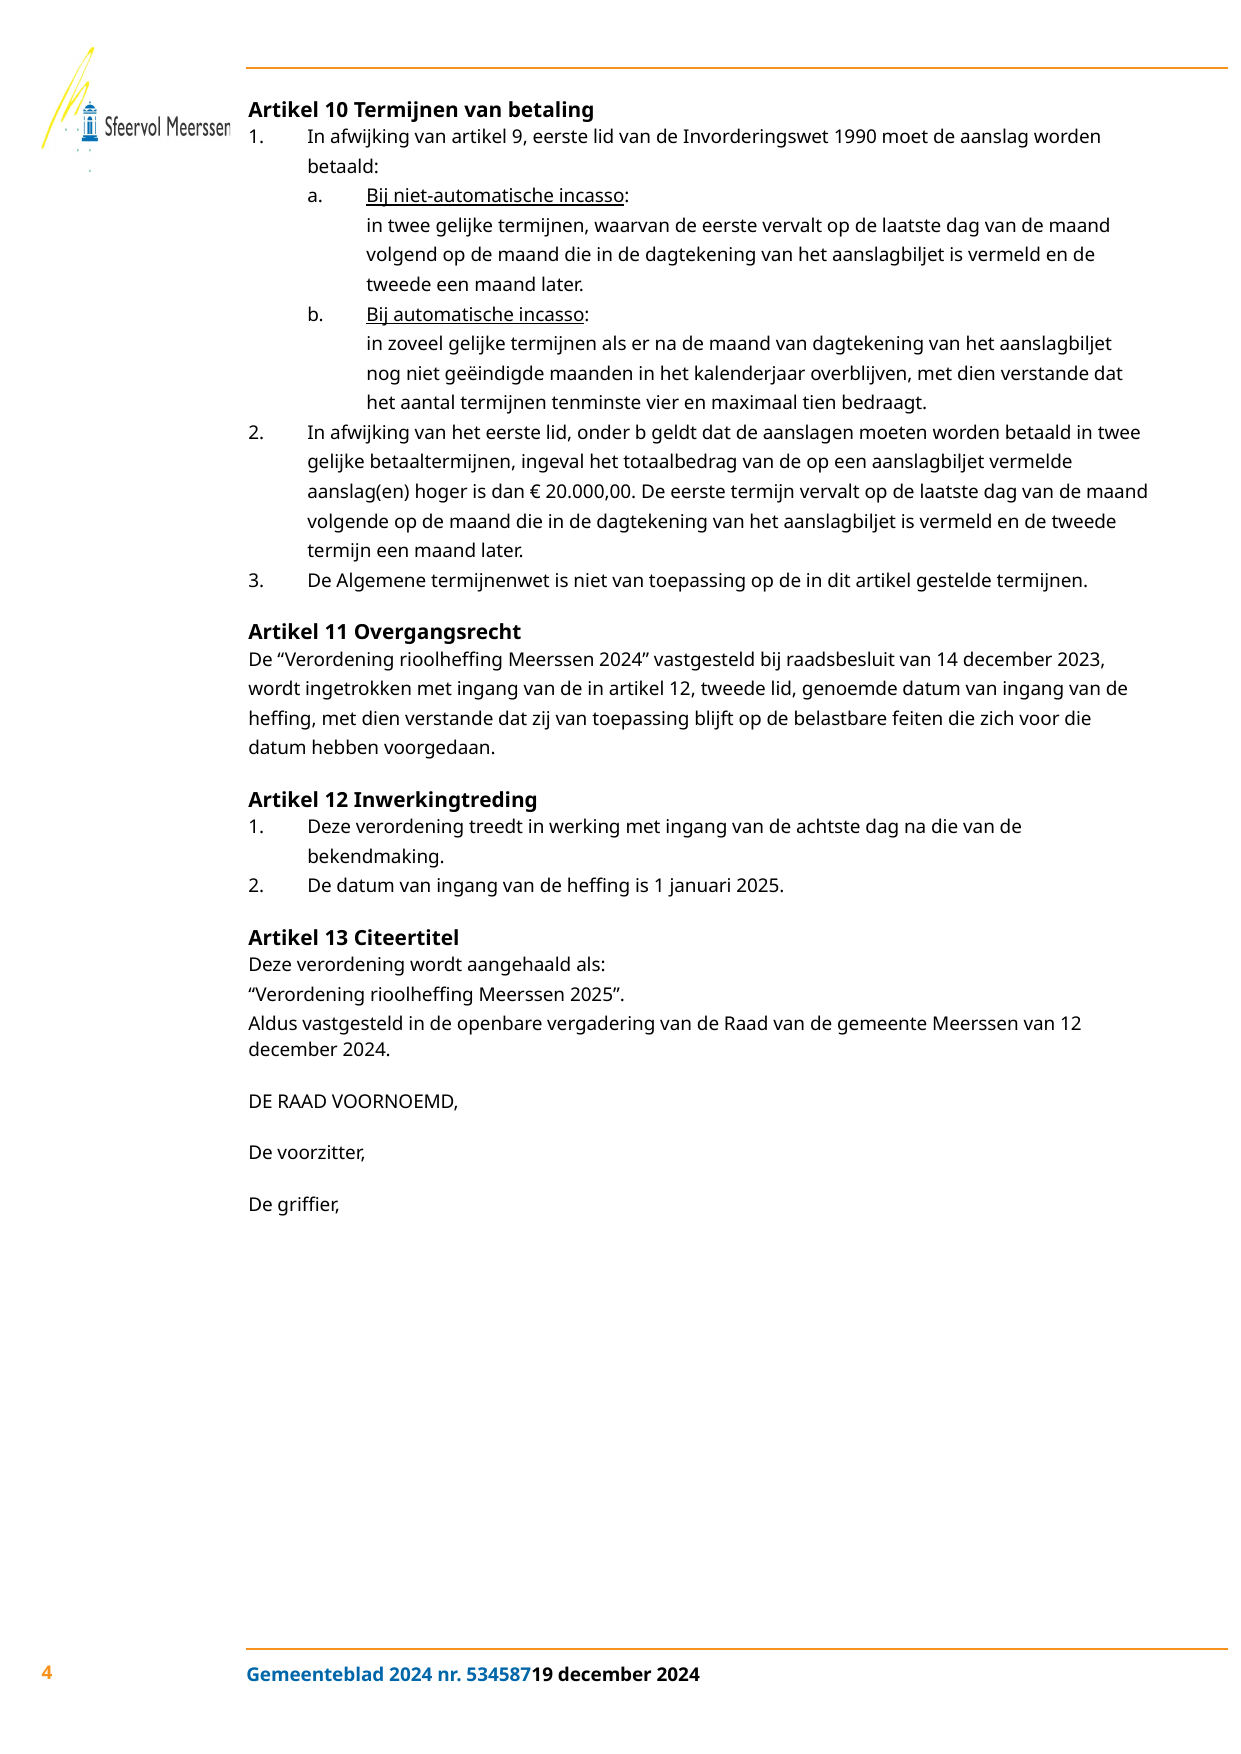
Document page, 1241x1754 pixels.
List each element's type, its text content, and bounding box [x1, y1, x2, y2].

text Deze verordening wordt aangehaald als: [248, 951, 1152, 977]
text Artikel 13 Citeertitel [248, 923, 1152, 951]
list Deze verordening treedt in werking met ingang van de achtste dag na die van de bekendmaking. [248, 813, 1152, 869]
text De griffier, [248, 1191, 1152, 1216]
picture [41, 47, 231, 172]
text DE RAAD VOORNOEMD, [248, 1088, 1152, 1113]
list In afwijking van artikel 9, eerste lid van de Invorderingswet 1990 moet de aanslag worden betaald: [248, 123, 1152, 178]
text De voorzitter, [248, 1139, 1152, 1165]
list In afwijking van het eerste lid, onder b geldt dat de aanslagen moeten worden betaald in twee gelijke betaaltermijnen, ingeval het totaalbedrag van de op een aanslagbiljet vermelde aanslag(en) hoger is dan € 20.000,00. De eerste termijn vervalt op de laatste dag van de maand volgende op de maand die in de dagtekening van het aanslagbiljet is vermeld en de tweede termijn een maand later. [248, 419, 1152, 563]
text Artikel 12 Inwerkingtreding [248, 785, 1152, 813]
list in zoveel gelijke termijnen als er na de maand van dagtekening van het aanslagbiljet nog niet geëindigde maanden in het kalenderjaar overblijven, met dien verstande dat het aantal termijnen tenminste vier en maximaal tien bedraagt. [307, 330, 1152, 415]
list De Algemene termijnenwet is niet van toepassing op de in dit artikel gestelde termijnen. [248, 567, 1152, 593]
list De datum van ingang van de heffing is 1 januari 2025. [248, 873, 1152, 898]
text Artikel 11 Overgangsrecht [248, 617, 1152, 646]
text Artikel 10 Termijnen van betaling [248, 95, 1152, 123]
list Bij automatische incasso: [307, 301, 1152, 326]
text “Verordening rioolheffing Meerssen 2025”. [248, 981, 1152, 1007]
text Aldus vastgesteld in de openbare vergadering van de Raad van de gemeente Meerssen van 12 december 2024. [248, 1011, 1152, 1062]
list Bij niet-automatische incasso: [307, 182, 1152, 208]
text De “Verordening rioolheffing Meerssen 2024” vastgesteld bij raadsbesluit van 14 december 2023, wordt ingetrokken met ingang van de in artikel 12, tweede lid, genoemde datum van ingang van de heffing, met dien verstande dat zij van toepassing blijft op de belastbare feiten die zich voor die datum hebben voorgedaan. [248, 646, 1152, 760]
list in twee gelijke termijnen, waarvan de eerste vervalt op de laatste dag van de maand volgend op de maand die in de dagtekening van het aanslagbiljet is vermeld en de tweede een maand later. [307, 212, 1152, 297]
